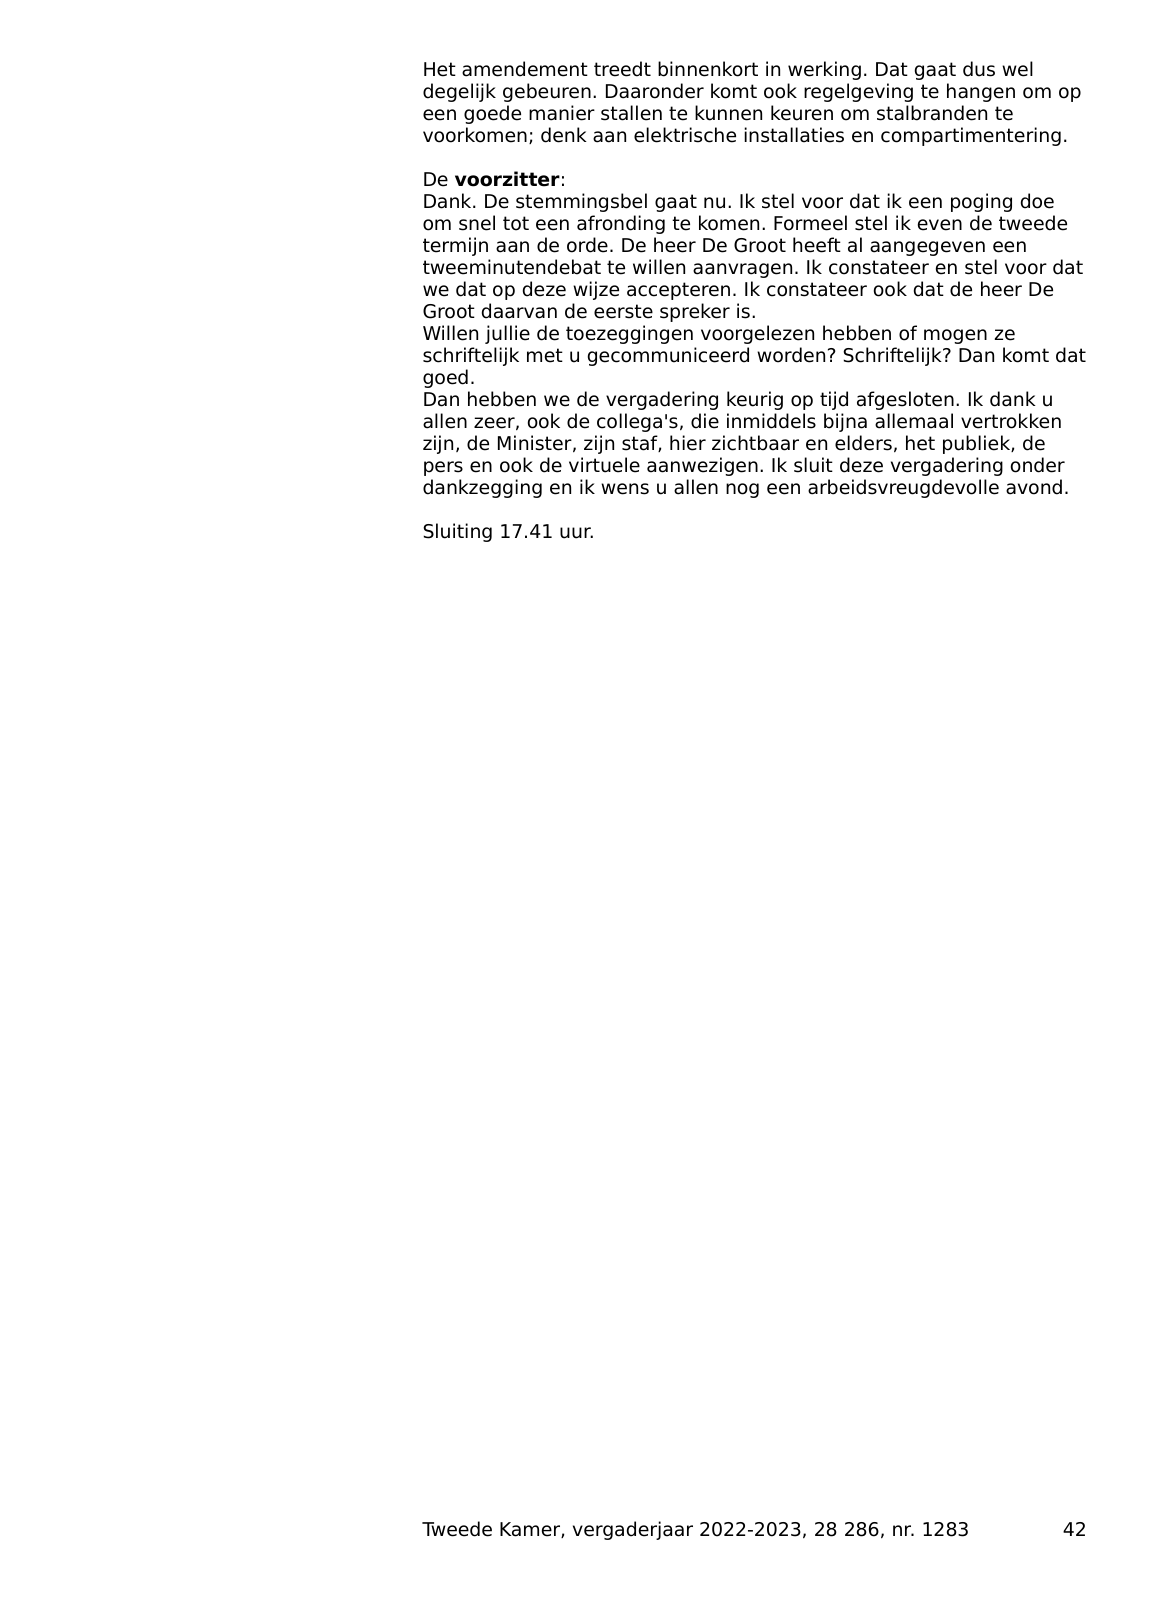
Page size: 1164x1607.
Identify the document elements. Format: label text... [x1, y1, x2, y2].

text Sluiting 17.41 uur. [422, 521, 1087, 543]
text Dan hebben we de vergadering keurig op tijd afgesloten. Ik dank u allen zeer, ook de collega's, die inmiddels bijna allemaal vertrokken zijn, de Minister, zijn staf, hier zichtbaar en elders, het publiek, de pers en ook de virtuele aanwezigen. Ik sluit deze vergadering onder dankzegging en ik wens u allen nog een arbeidsvreugdevolle avond. [422, 389, 1087, 499]
text Het amendement treedt binnenkort in werking. Dat gaat dus wel degelijk gebeuren. Daaronder komt ook regelgeving te hangen om op een goede manier stallen te kunnen keuren om stalbranden te voorkomen; denk aan elektrische installaties en compartimentering. [422, 59, 1087, 147]
text Dank. De stemmingsbel gaat nu. Ik stel voor dat ik een poging doe om snel tot een afronding te komen. Formeel stel ik even de tweede termijn aan de orde. De heer De Groot heeft al aangegeven een tweeminutendebat te willen aanvragen. Ik constateer en stel voor dat we dat op deze wijze accepteren. Ik constateer ook dat de heer De Groot daarvan de eerste spreker is. [422, 191, 1087, 323]
text Willen jullie de toezeggingen voorgelezen hebben of mogen ze schriftelijk met u gecommuniceerd worden? Schriftelijk? Dan komt dat goed. [422, 323, 1087, 389]
text De voorzitter: [422, 169, 1087, 191]
